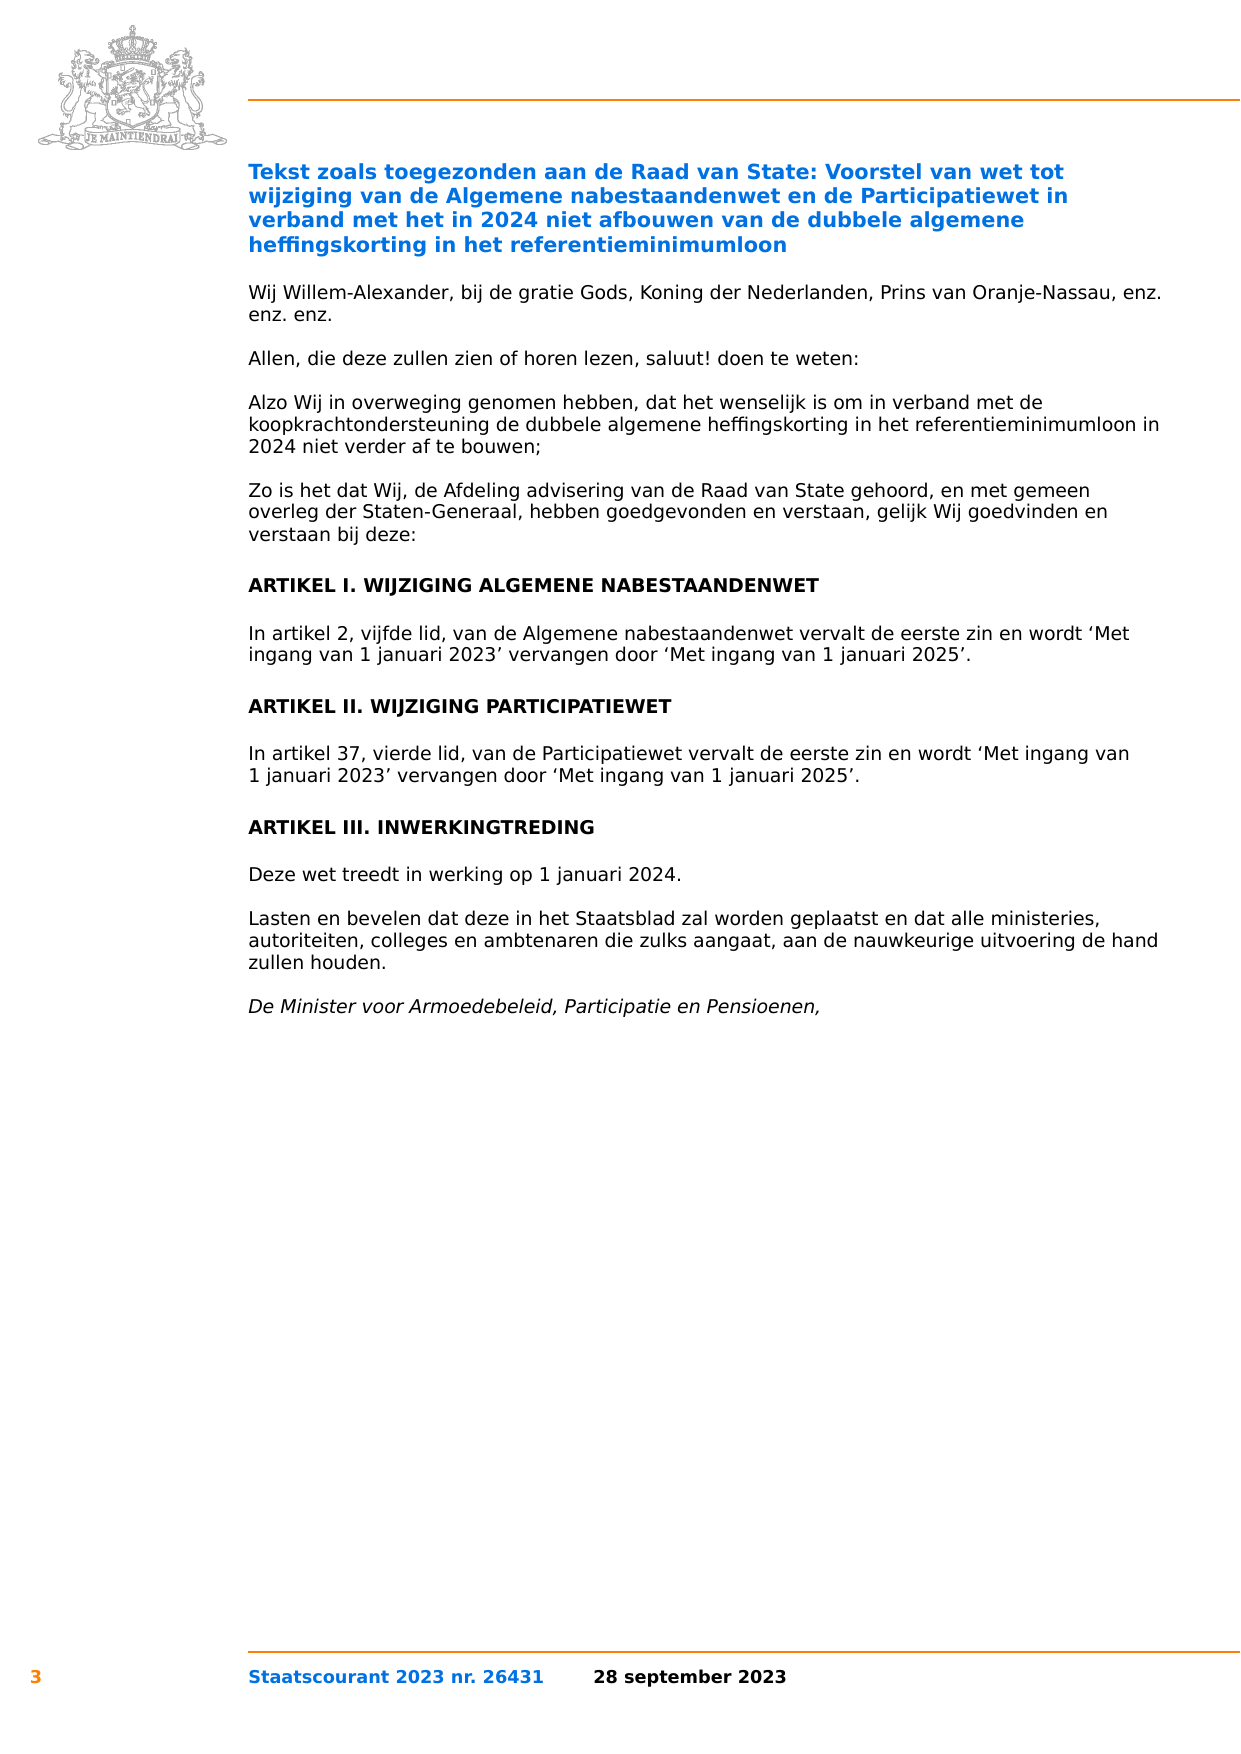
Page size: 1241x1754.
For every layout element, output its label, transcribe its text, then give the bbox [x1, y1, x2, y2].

text Alzo Wij in overweging genomen hebben, dat het wenselijk is om in verband met de koopkrachtondersteuning de dubbele algemene heffingskorting in het referentieminimumloon in 2024 niet verder af te bouwen; [248, 392, 1163, 458]
text In artikel 2, vijfde lid, van de Algemene nabestaandenwet vervalt de eerste zin en wordt ‘Met ingang van 1 januari 2023’ vervangen door ‘Met ingang van 1 januari 2025’. [248, 622, 1163, 666]
text Allen, die deze zullen zien of horen lezen, saluut! doen te weten: [248, 348, 1163, 370]
subtitle ARTIKEL II. WIJZIGING PARTICIPATIEWET [248, 696, 1163, 718]
text Zo is het dat Wij, de Afdeling advisering van de Raad van State gehoord, en met gemeen overleg der Staten-Generaal, hebben goedgevonden en verstaan, gelijk Wij goedvinden en verstaan bij deze: [248, 479, 1163, 545]
text De Minister voor Armoedebeleid, Participatie en Pensioenen, [248, 996, 1163, 1018]
text Lasten en bevelen dat deze in het Staatsblad zal worden geplaatst en dat alle ministeries, autoriteiten, colleges en ambtenaren die zulks aangaat, aan de nauwkeurige uitvoering de hand zullen houden. [248, 908, 1163, 974]
subtitle Tekst zoals toegezonden aan de Raad van State: Voorstel van wet tot wijziging van de Algemene nabestaandenwet en de Participatiewet in verband met het in 2024 niet afbouwen van de dubbele algemene heffingskorting in het referentieminimumloon [248, 160, 1163, 257]
text In artikel 37, vierde lid, van de Participatiewet vervalt de eerste zin en wordt ‘Met ingang van 1 januari 2023’ vervangen door ‘Met ingang van 1 januari 2025’. [248, 743, 1163, 787]
picture [38, 25, 227, 150]
text Wij Willem-Alexander, bij de gratie Gods, Koning der Nederlanden, Prins van Oranje-Nassau, enz. enz. enz. [248, 282, 1163, 326]
subtitle ARTIKEL III. INWERKINGTREDING [248, 817, 1163, 839]
subtitle ARTIKEL I. WIJZIGING ALGEMENE NABESTAANDENWET [248, 575, 1163, 597]
text Deze wet treedt in werking op 1 januari 2024. [248, 864, 1163, 886]
